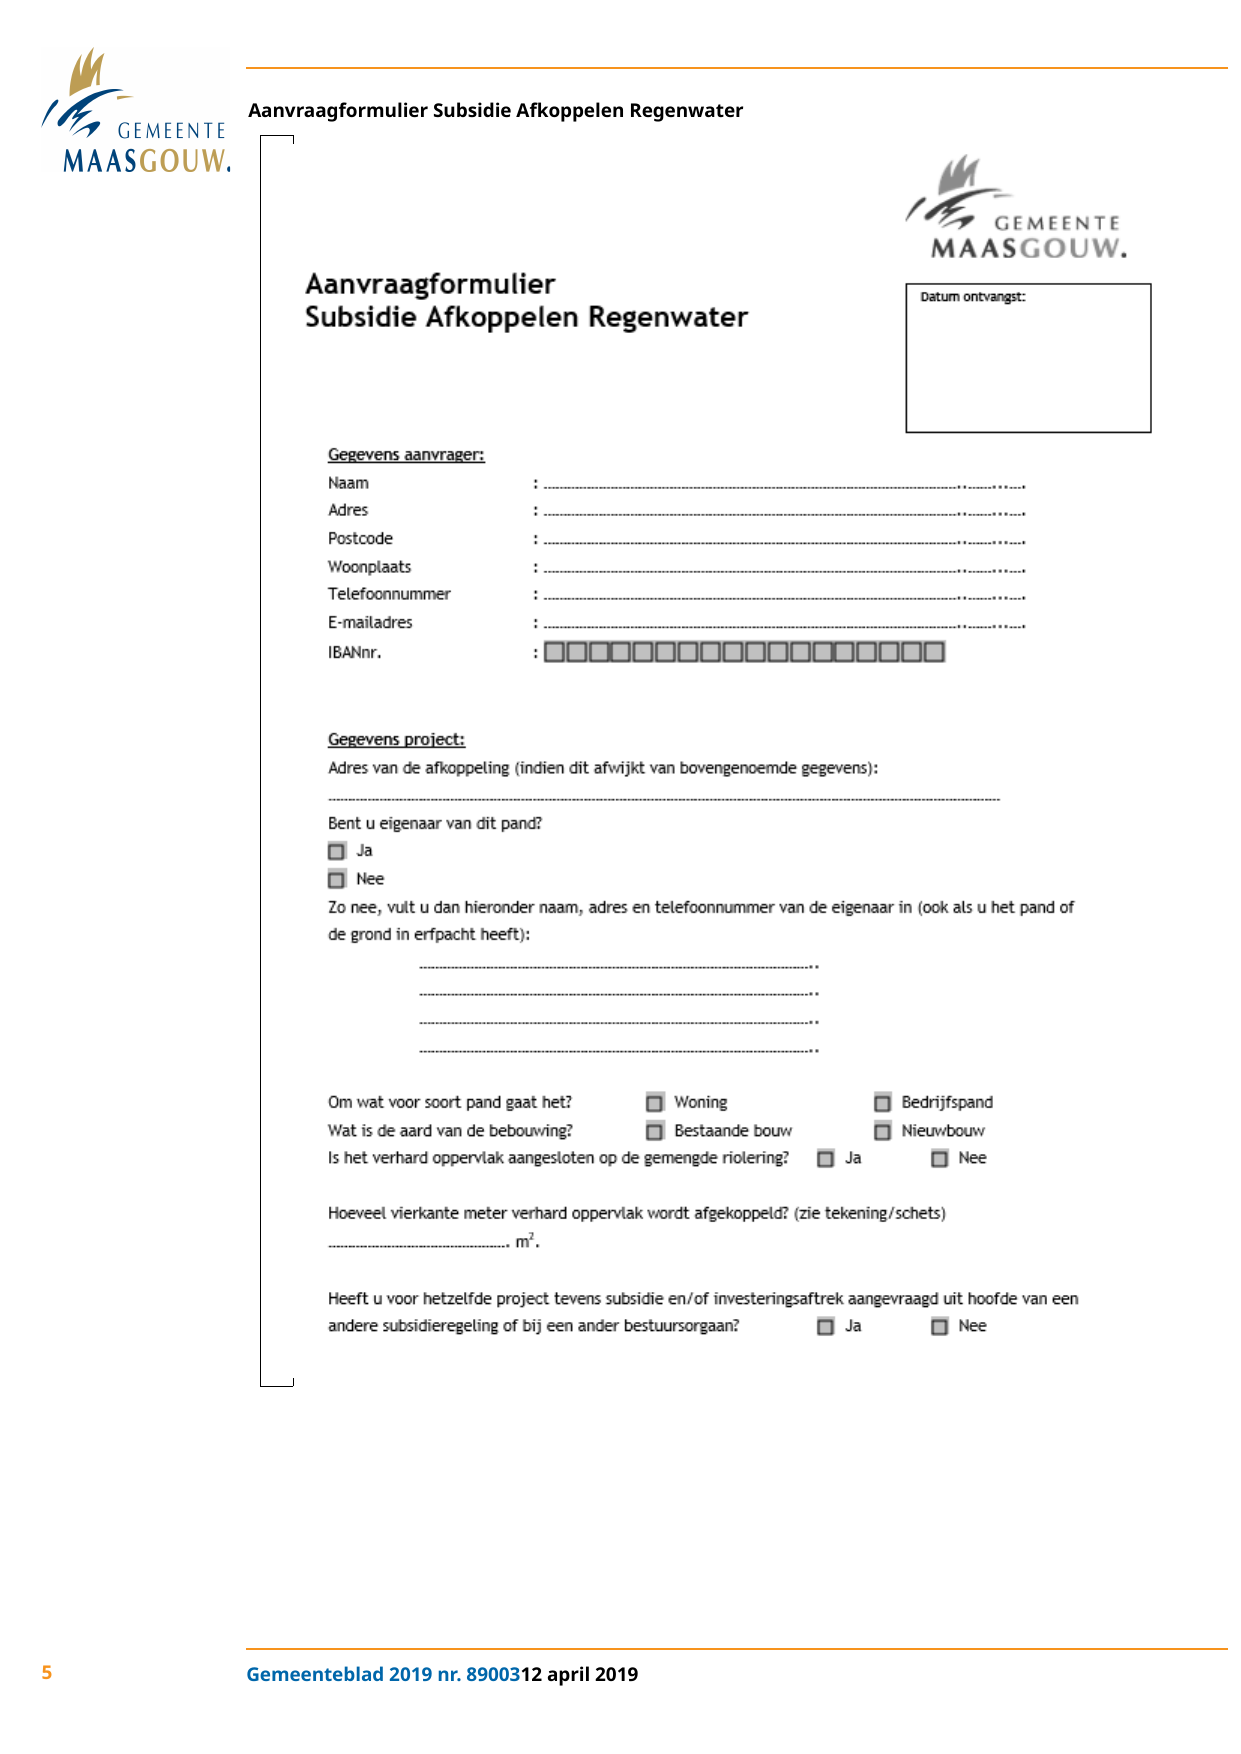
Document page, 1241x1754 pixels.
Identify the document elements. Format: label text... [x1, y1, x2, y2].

picture [268, 144, 1173, 1378]
picture [41, 47, 231, 172]
text Aanvraagformulier Subsidie Afkoppelen Regenwater [248, 95, 1152, 123]
